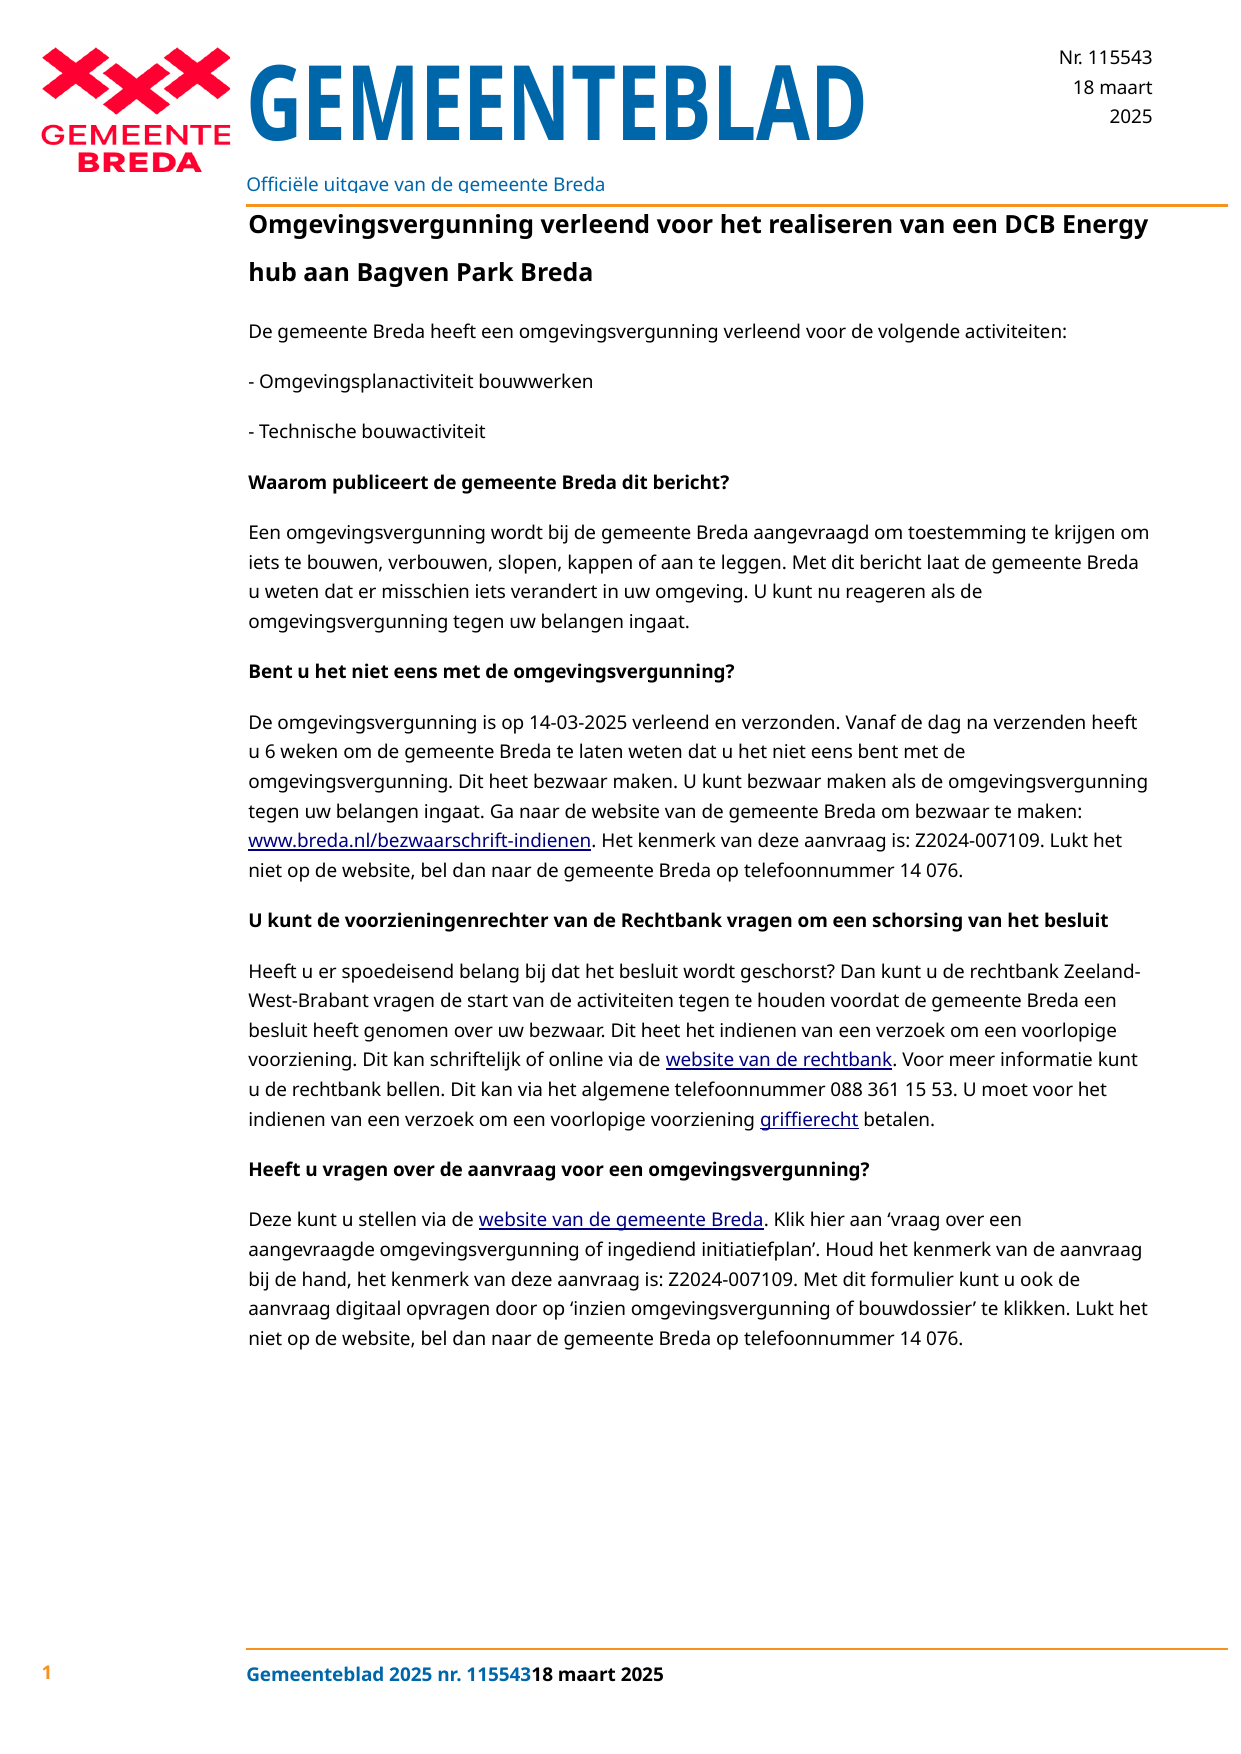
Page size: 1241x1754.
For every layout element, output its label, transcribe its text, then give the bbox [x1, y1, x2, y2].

text Waarom publiceert de gemeente Breda dit bericht? [248, 469, 1152, 495]
text Een omgevingsvergunning wordt bij de gemeente Breda aangevraagd om toestemming te krijgen om iets te bouwen, verbouwen, slopen, kappen of aan te leggen. Met dit bericht laat de gemeente Breda u weten dat er misschien iets verandert in uw omgeving. U kunt nu reageren als de omgevingsvergunning tegen uw belangen ingaat. [248, 519, 1152, 634]
text Deze kunt u stellen via de website van de gemeente Breda. Klik hier aan ‘vraag over een aangevraagde omgevingsvergunning of ingediend initiatiefplan’. Houd het kenmerk van de aanvraag bij de hand, het kenmerk van deze aanvraag is: Z2024-007109. Met dit formulier kunt u ook de aanvraag digitaal opvragen door op ‘inzien omgevingsvergunning of bouwdossier’ te klikken. Lukt het niet op de website, bel dan naar de gemeente Breda op telefoonnummer 14 076. [248, 1207, 1152, 1351]
text - Technische bouwactiviteit [248, 419, 1152, 444]
picture [41, 47, 231, 172]
text U kunt de voorzieningenrechter van de Rechtbank vragen om een schorsing van het besluit [248, 907, 1152, 933]
text Heeft u er spoedeisend belang bij dat het besluit wordt geschorst? Dan kunt u de rechtbank Zeeland-West-Brabant vragen de start van de activiteiten tegen te houden voordat de gemeente Breda een besluit heeft genomen over uw bezwaar. Dit heet het indienen van een verzoek om een voorlopige voorziening. Dit kan schriftelijk of online via de website van de rechtbank. Voor meer informatie kunt u de rechtbank bellen. Dit kan via het algemene telefoonnummer 088 361 15 53. U moet voor het indienen van een verzoek om een voorlopige voorziening griffierecht betalen. [248, 958, 1152, 1132]
text De gemeente Breda heeft een omgevingsvergunning verleend voor de volgende activiteiten: [248, 318, 1152, 344]
text Heeft u vragen over de aanvraag voor een omgevingsvergunning? [248, 1156, 1152, 1182]
text - Omgevingsplanactiviteit bouwwerken [248, 368, 1152, 394]
text De omgevingsvergunning is op 14-03-2025 verleend en verzonden. Vanaf de dag na verzenden heeft u 6 weken om de gemeente Breda te laten weten dat u het niet eens bent met de omgevingsvergunning. Dit heet bezwaar maken. U kunt bezwaar maken als de omgevingsvergunning tegen uw belangen ingaat. Ga naar de website van de gemeente Breda om bezwaar te maken: www.breda.nl/bezwaarschrift-indienen. Het kenmerk van deze aanvraag is: Z2024-007109. Lukt het niet op de website, bel dan naar de gemeente Breda op telefoonnummer 14 076. [248, 709, 1152, 883]
text Omgevingsvergunning verleend voor het realiseren van een DCB Energy hub aan Bagven Park Breda [248, 207, 1152, 288]
text Bent u het niet eens met de omgevingsvergunning? [248, 659, 1152, 684]
